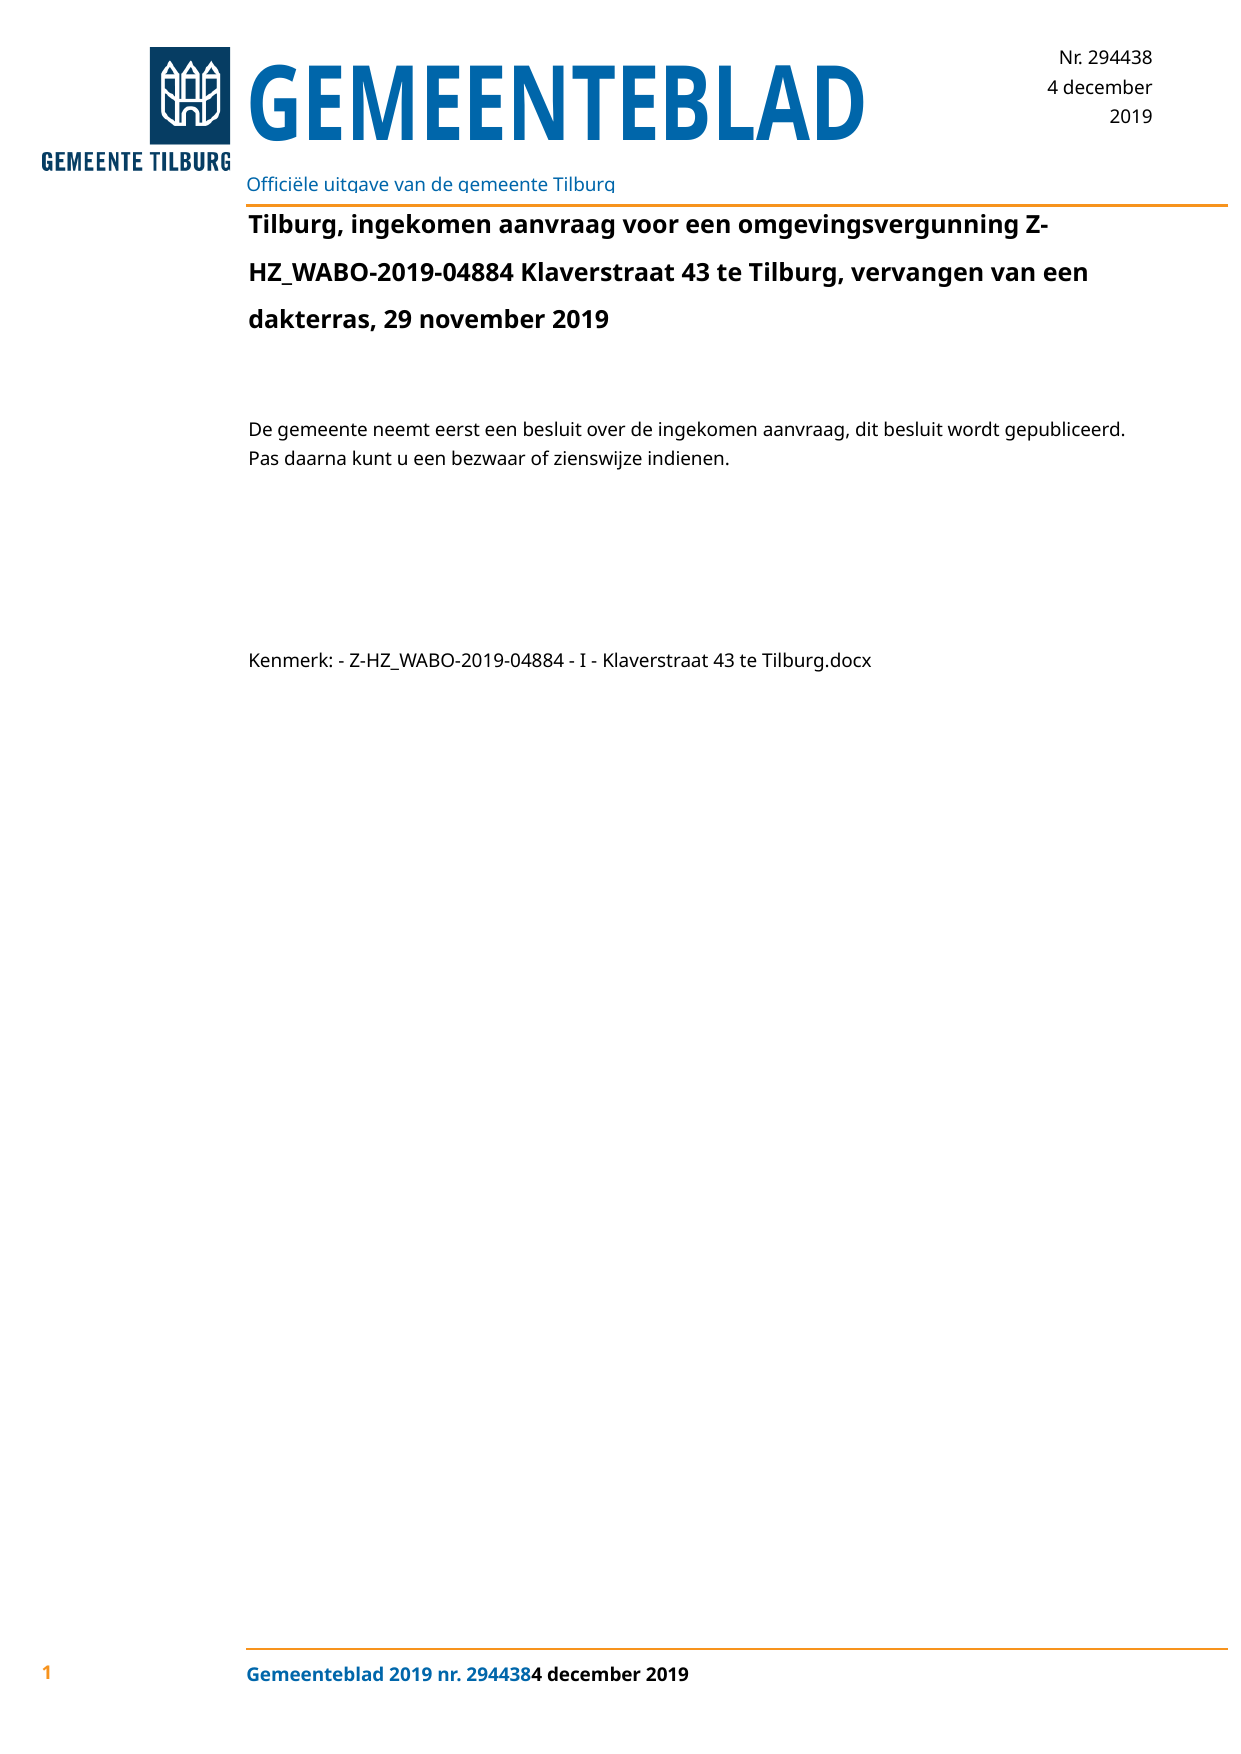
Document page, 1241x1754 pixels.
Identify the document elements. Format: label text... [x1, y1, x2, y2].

text De gemeente neemt eerst een besluit over de ingekomen aanvraag, dit besluit wordt gepubliceerd. Pas daarna kunt u een bezwaar of zienswijze indienen. [248, 416, 1152, 471]
text Kenmerk: - Z-HZ_WABO-2019-04884 - I - Klaverstraat 43 te Tilburg.docx [248, 647, 1152, 673]
picture [41, 47, 231, 172]
text Tilburg, ingekomen aanvraag voor een omgevingsvergunning Z-HZ_WABO-2019-04884 Klaverstraat 43 te Tilburg, vervangen van een dakterras, 29 november 2019 [248, 207, 1152, 336]
